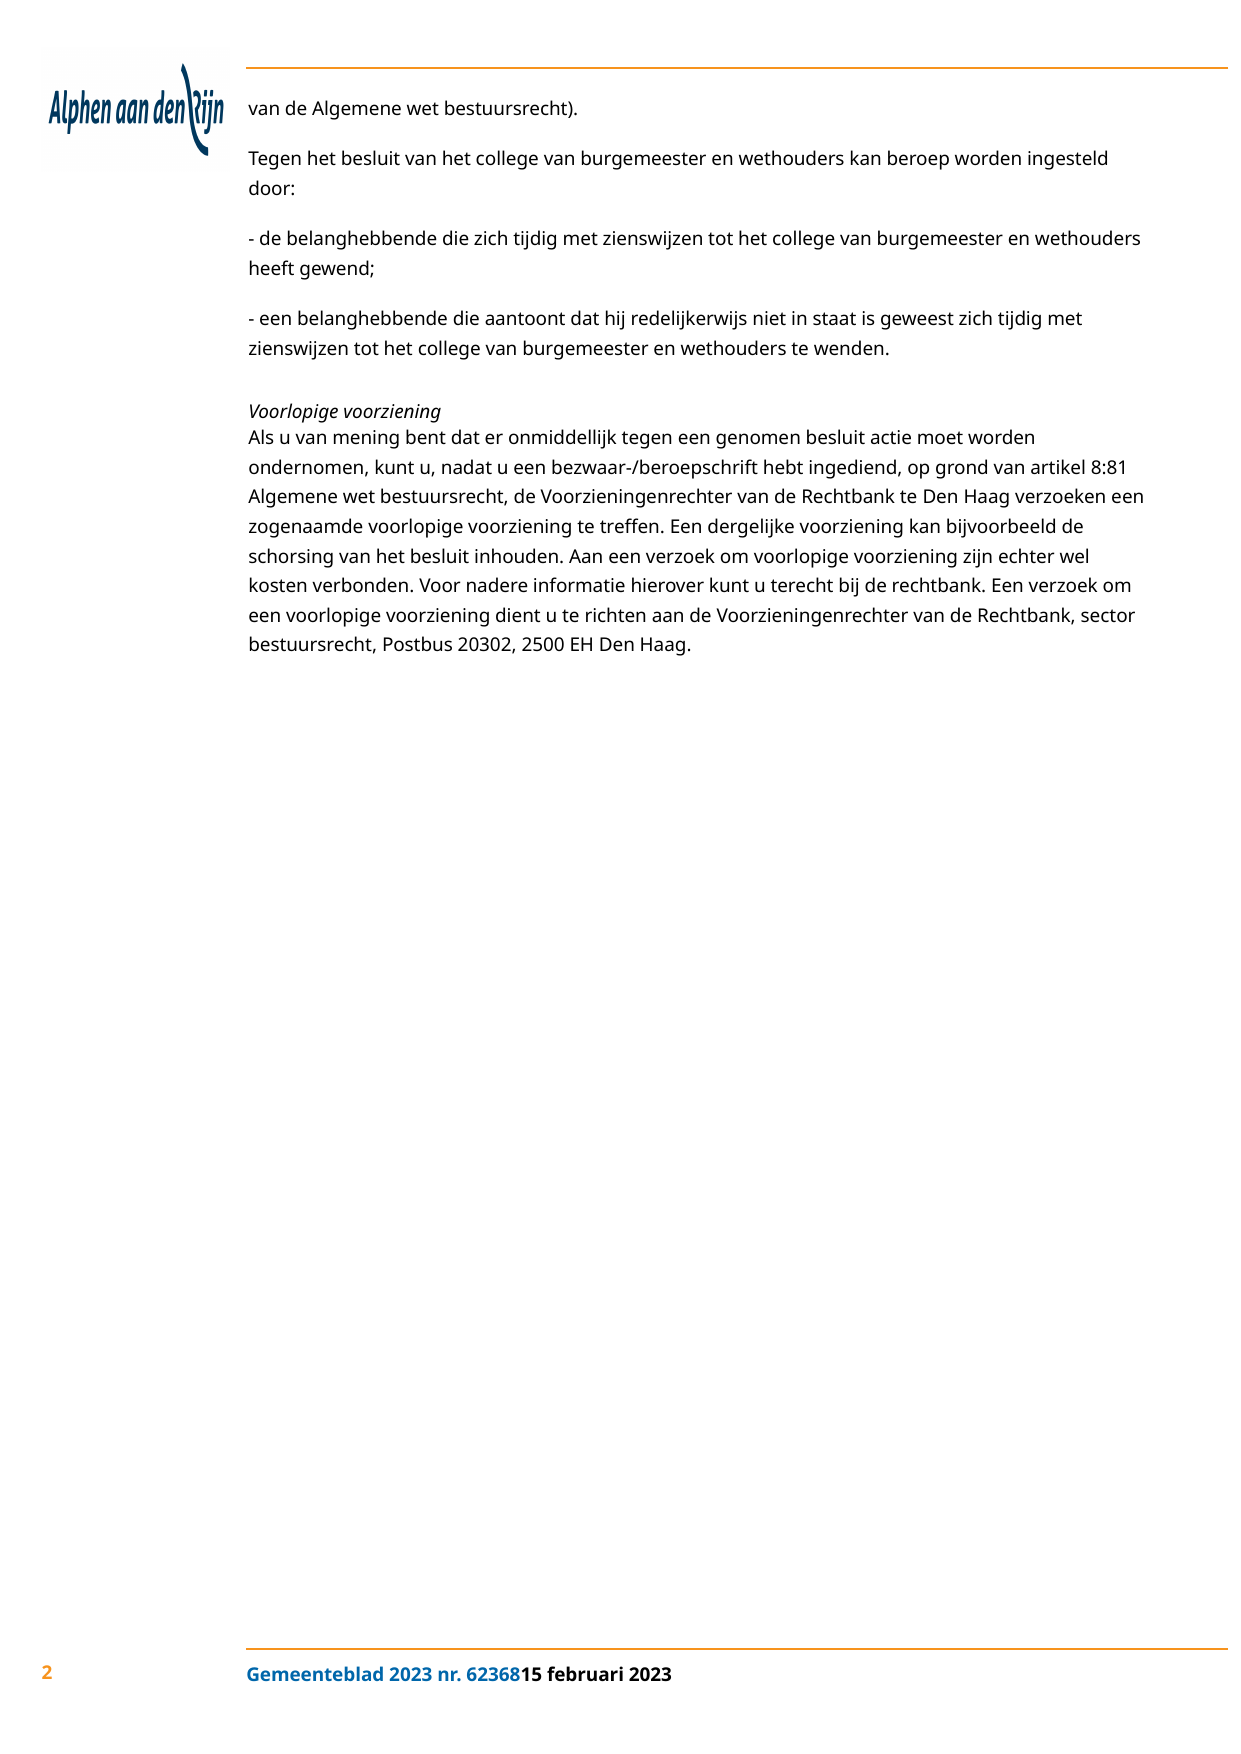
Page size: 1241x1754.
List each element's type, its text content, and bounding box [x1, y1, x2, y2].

text Tegen het besluit van het college van burgemeester en wethouders kan beroep worden ingesteld door: [248, 145, 1152, 201]
picture [41, 47, 231, 172]
text van de Algemene wet bestuursrecht). [248, 95, 1152, 121]
text Voorlopige voorziening [248, 399, 1152, 424]
text Als u van mening bent dat er onmiddellijk tegen een genomen besluit actie moet worden ondernomen, kunt u, nadat u een bezwaar-/beroepschrift hebt ingediend, op grond van artikel 8:81 Algemene wet bestuursrecht, de Voorzieningenrechter van de Rechtbank te Den Haag verzoeken een zogenaamde voorlopige voorziening te treffen. Een dergelijke voorziening kan bijvoorbeeld de schorsing van het besluit inhouden. Aan een verzoek om voorlopige voorziening zijn echter wel kosten verbonden. Voor nadere informatie hierover kunt u terecht bij de rechtbank. Een verzoek om een voorlopige voorziening dient u te richten aan de Voorzieningenrechter van de Rechtbank, sector bestuursrecht, Postbus 20302, 2500 EH Den Haag. [248, 424, 1152, 657]
text - de belanghebbende die zich tijdig met zienswijzen tot het college van burgemeester en wethouders heeft gewend; [248, 225, 1152, 281]
text - een belanghebbende die aantoont dat hij redelijkerwijs niet in staat is geweest zich tijdig met zienswijzen tot het college van burgemeester en wethouders te wenden. [248, 305, 1152, 361]
